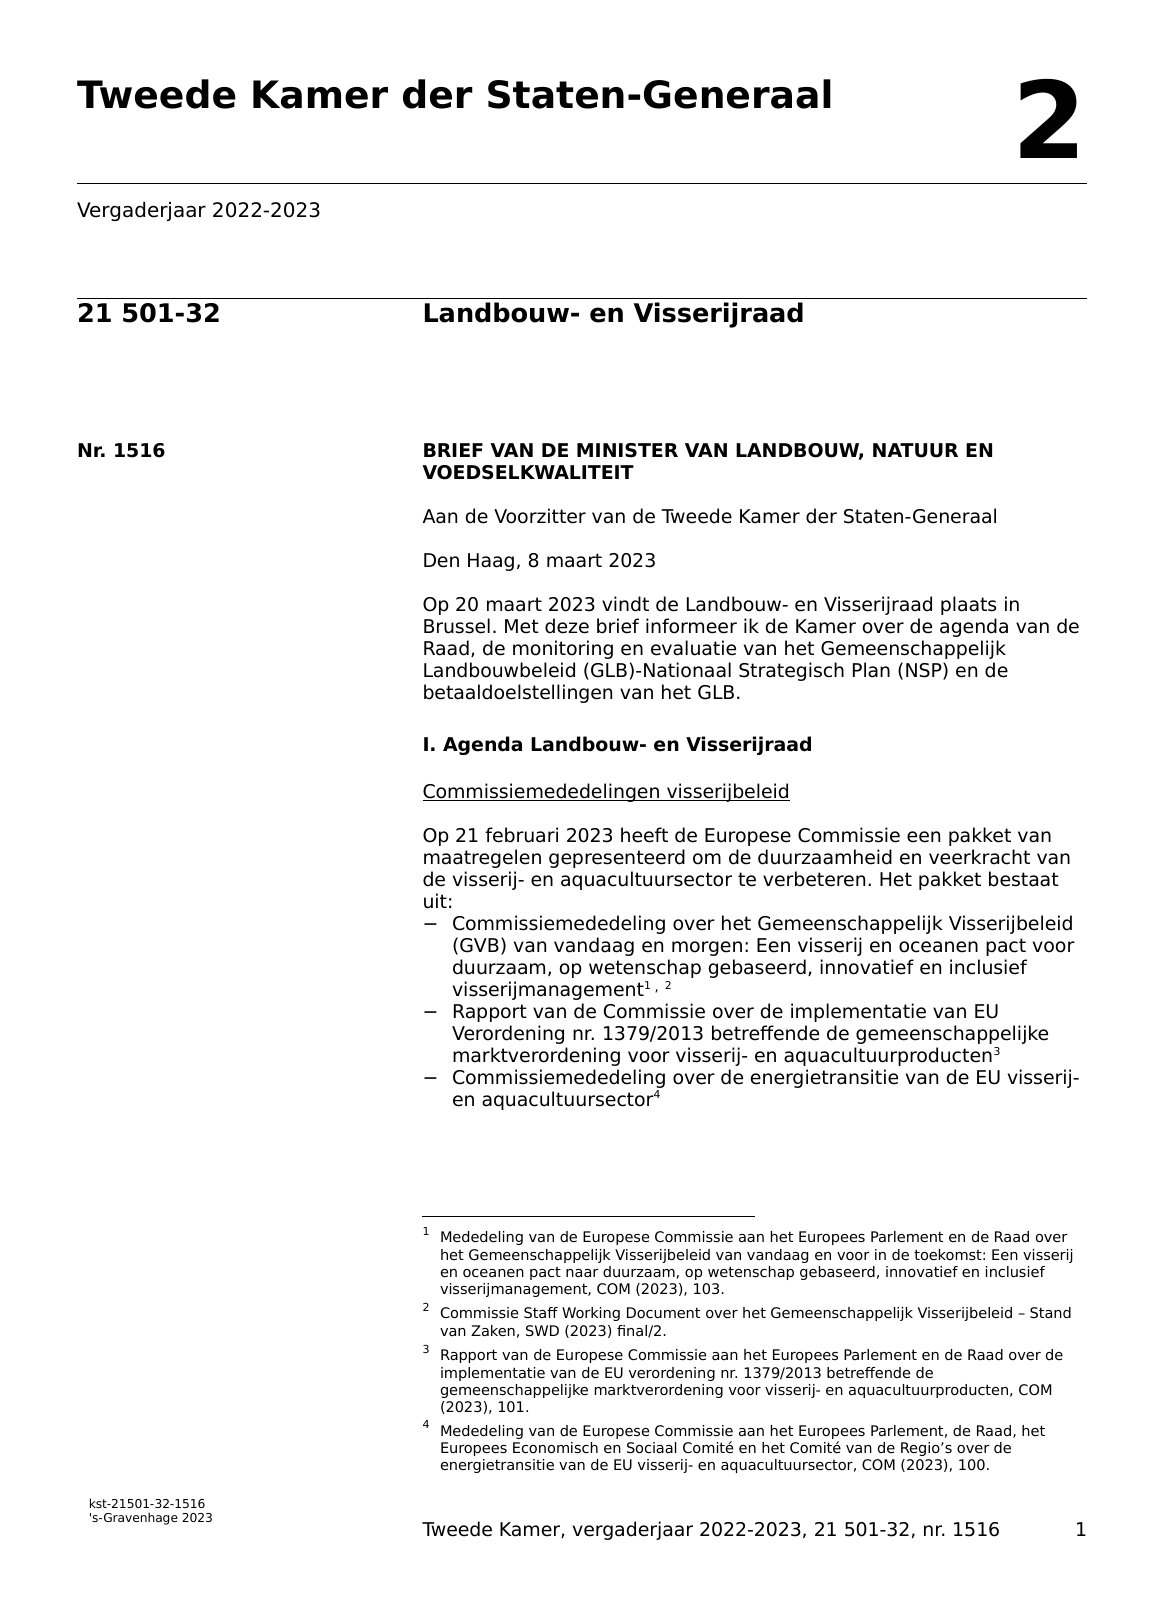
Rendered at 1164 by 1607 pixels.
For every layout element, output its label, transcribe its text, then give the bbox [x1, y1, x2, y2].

subtitle 21 501-32 Landbouw- en Visserijraad [77, 299, 1087, 329]
text 's-Gravenhage 2023 [88, 1511, 323, 1525]
text Aan de Voorzitter van de Tweede Kamer der Staten-Generaal [422, 506, 1087, 528]
text Op 20 maart 2023 vindt de Landbouw- en Visserijraad plaats in Brussel. Met deze brief informeer ik de Kamer over de agenda van de Raad, de monitoring en evaluatie van het Gemeenschappelijk Landbouwbeleid (GLB)-Nationaal Strategisch Plan (NSP) en de betaaldoelstellingen van het GLB. [422, 594, 1087, 704]
table_header 2 [886, 59, 1087, 183]
subtitle Commissiemededelingen visserijbeleid [422, 781, 1087, 803]
text Den Haag, 8 maart 2023 [422, 550, 1087, 572]
subtitle I. Agenda Landbouw- en Visserijraad [422, 734, 1087, 756]
text − Commissiemededeling over de energietransitie van de EU visserij- en aquacultuursector [422, 1067, 1087, 1111]
text − Commissiemededeling over het Gemeenschappelijk Visserijbeleid (GVB) van vandaag en morgen: Een visserij en oceanen pact voor duurzaam, op wetenschap gebaseerd, innovatief en inclusief visserijmanagement, [422, 913, 1087, 1001]
text Commissie Staff Working Document over het Gemeenschappelijk Visserijbeleid – Stand van Zaken, SWD (2023) final/2. [422, 1301, 1087, 1340]
table_cell Vergaderjaar 2022-2023 [77, 184, 1087, 298]
text Mededeling van de Europese Commissie aan het Europees Parlement en de Raad over het Gemeenschappelijk Visserijbeleid van vandaag en voor in de toekomst: Een visserij en oceanen pact naar duurzaam, op wetenschap gebaseerd, innovatief en inclusief visserijmanagement, COM (2023), 103. [422, 1225, 1087, 1298]
text Rapport van de Europese Commissie aan het Europees Parlement en de Raad over de implementatie van de EU verordening nr. 1379/2013 betreffende de gemeenschappelijke marktverordening voor visserij- en aquacultuurproducten, COM (2023), 101. [422, 1343, 1087, 1416]
text Mededeling van de Europese Commissie aan het Europees Parlement, de Raad, het Europees Economisch en Sociaal Comité en het Comité van de Regio’s over de energietransitie van de EU visserij- en aquacultuursector, COM (2023), 100. [422, 1418, 1087, 1474]
text kst-21501-32-1516 [88, 1497, 323, 1511]
table_header Tweede Kamer der Staten-Generaal [77, 59, 886, 183]
subtitle Nr. 1516 BRIEF VAN DE MINISTER VAN LANDBOUW, NATUUR EN VOEDSELKWALITEIT [77, 440, 1087, 484]
text − Rapport van de Commissie over de implementatie van EU Verordening nr. 1379/2013 betreffende de gemeenschappelijke marktverordening voor visserij- en aquacultuurproducten [422, 1001, 1087, 1067]
text Op 21 februari 2023 heeft de Europese Commissie een pakket van maatregelen gepresenteerd om de duurzaamheid en veerkracht van de visserij- en aquacultuursector te verbeteren. Het pakket bestaat uit: [422, 825, 1087, 913]
